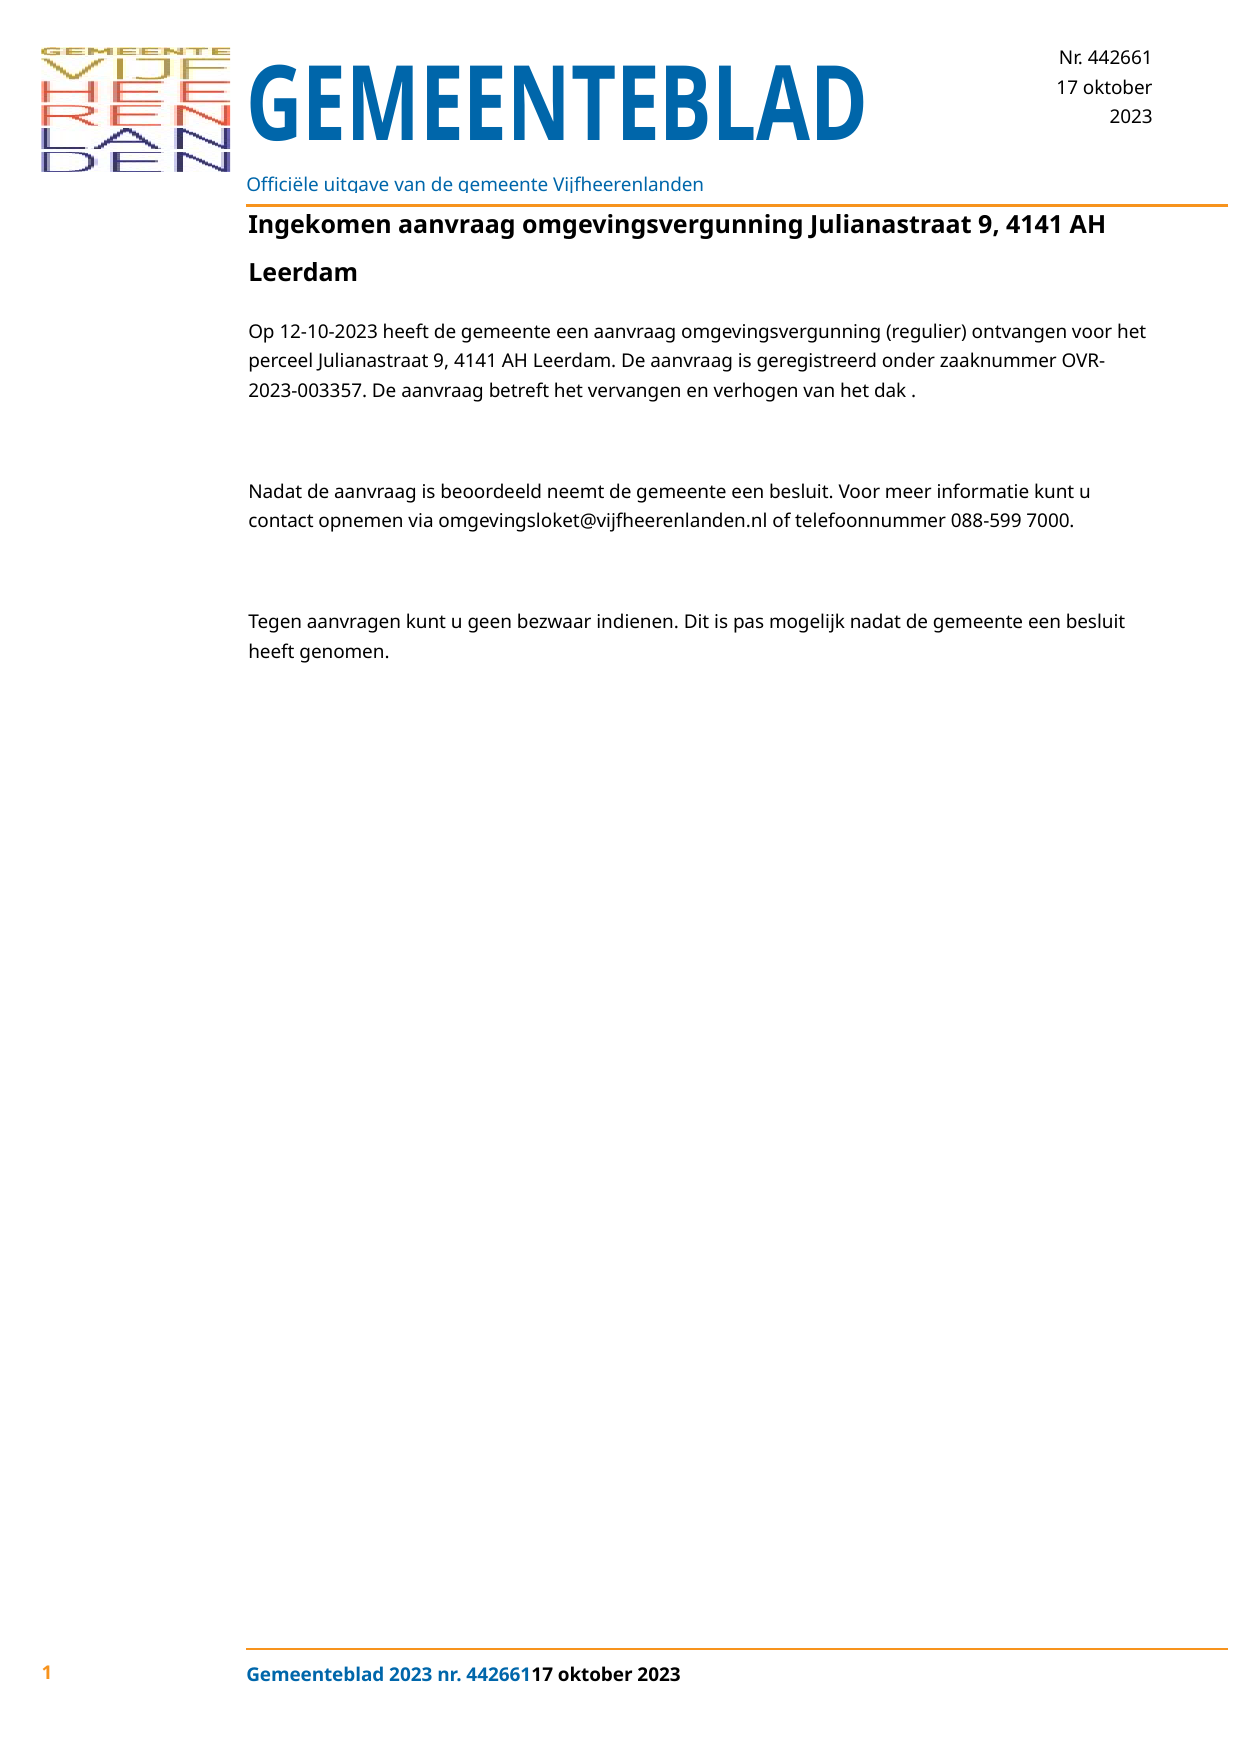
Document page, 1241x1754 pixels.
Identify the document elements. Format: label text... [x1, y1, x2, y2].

text Nadat de aanvraag is beoordeeld neemt de gemeente een besluit. Voor meer informatie kunt u contact opnemen via omgevingsloket@vijfheerenlanden.nl of telefoonnummer 088-599 7000. [248, 478, 1152, 533]
text Op 12-10-2023 heeft de gemeente een aanvraag omgevingsvergunning (regulier) ontvangen voor het perceel Julianastraat 9, 4141 AH Leerdam. De aanvraag is geregistreerd onder zaaknummer OVR-2023-003357. De aanvraag betreft het vervangen en verhogen van het dak . [248, 318, 1152, 403]
text Tegen aanvragen kunt u geen bezwaar indienen. Dit is pas mogelijk nadat de gemeente een besluit heeft genomen. [248, 608, 1152, 664]
picture [41, 47, 231, 172]
text Ingekomen aanvraag omgevingsvergunning Julianastraat 9, 4141 AH Leerdam [248, 207, 1152, 288]
